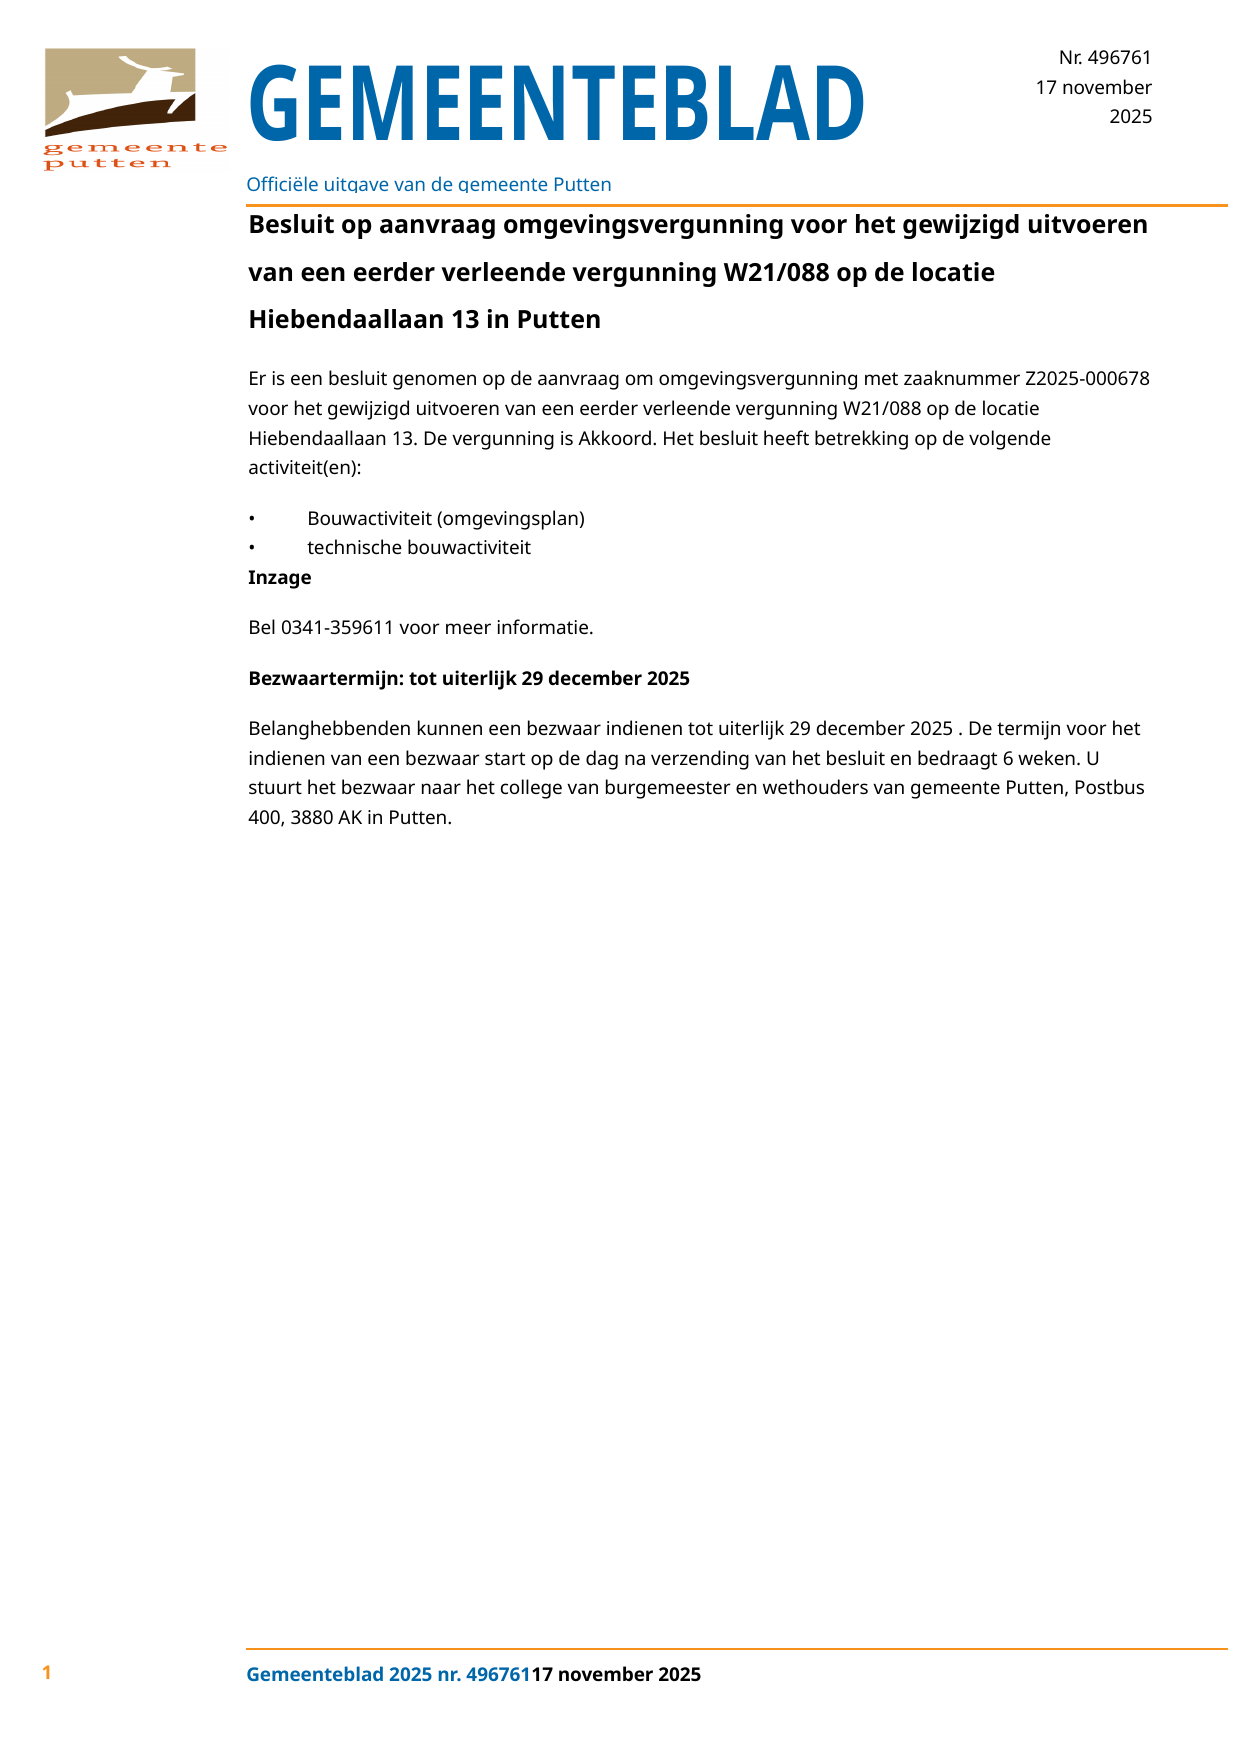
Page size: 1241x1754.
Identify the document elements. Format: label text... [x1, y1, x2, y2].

text Belanghebbenden kunnen een bezwaar indienen tot uiterlijk 29 december 2025 . De termijn voor het indienen van een bezwaar start op de dag na verzending van het besluit en bedraagt 6 weken. U stuurt het bezwaar naar het college van burgemeester en wethouders van gemeente Putten, Postbus 400, 3880 AK in Putten. [248, 715, 1152, 829]
text Er is een besluit genomen op de aanvraag om omgevingsvergunning met zaaknummer Z2025-000678 voor het gewijzigd uitvoeren van een eerder verleende vergunning W21/088 op de locatie Hiebendaallaan 13. De vergunning is Akkoord. Het besluit heeft betrekking op de volgende activiteit(en): [248, 366, 1152, 480]
text Inzage [248, 564, 1152, 589]
text Bel 0341-359611 voor meer informatie. [248, 614, 1152, 640]
list technische bouwactiviteit [248, 534, 1152, 560]
text Besluit op aanvraag omgevingsvergunning voor het gewijzigd uitvoeren van een eerder verleende vergunning W21/088 op de locatie Hiebendaallaan 13 in Putten [248, 207, 1152, 336]
list Bouwactiviteit (omgevingsplan) [248, 505, 1152, 530]
picture [41, 47, 231, 172]
text Bezwaartermijn: tot uiterlijk 29 december 2025 [248, 665, 1152, 690]
